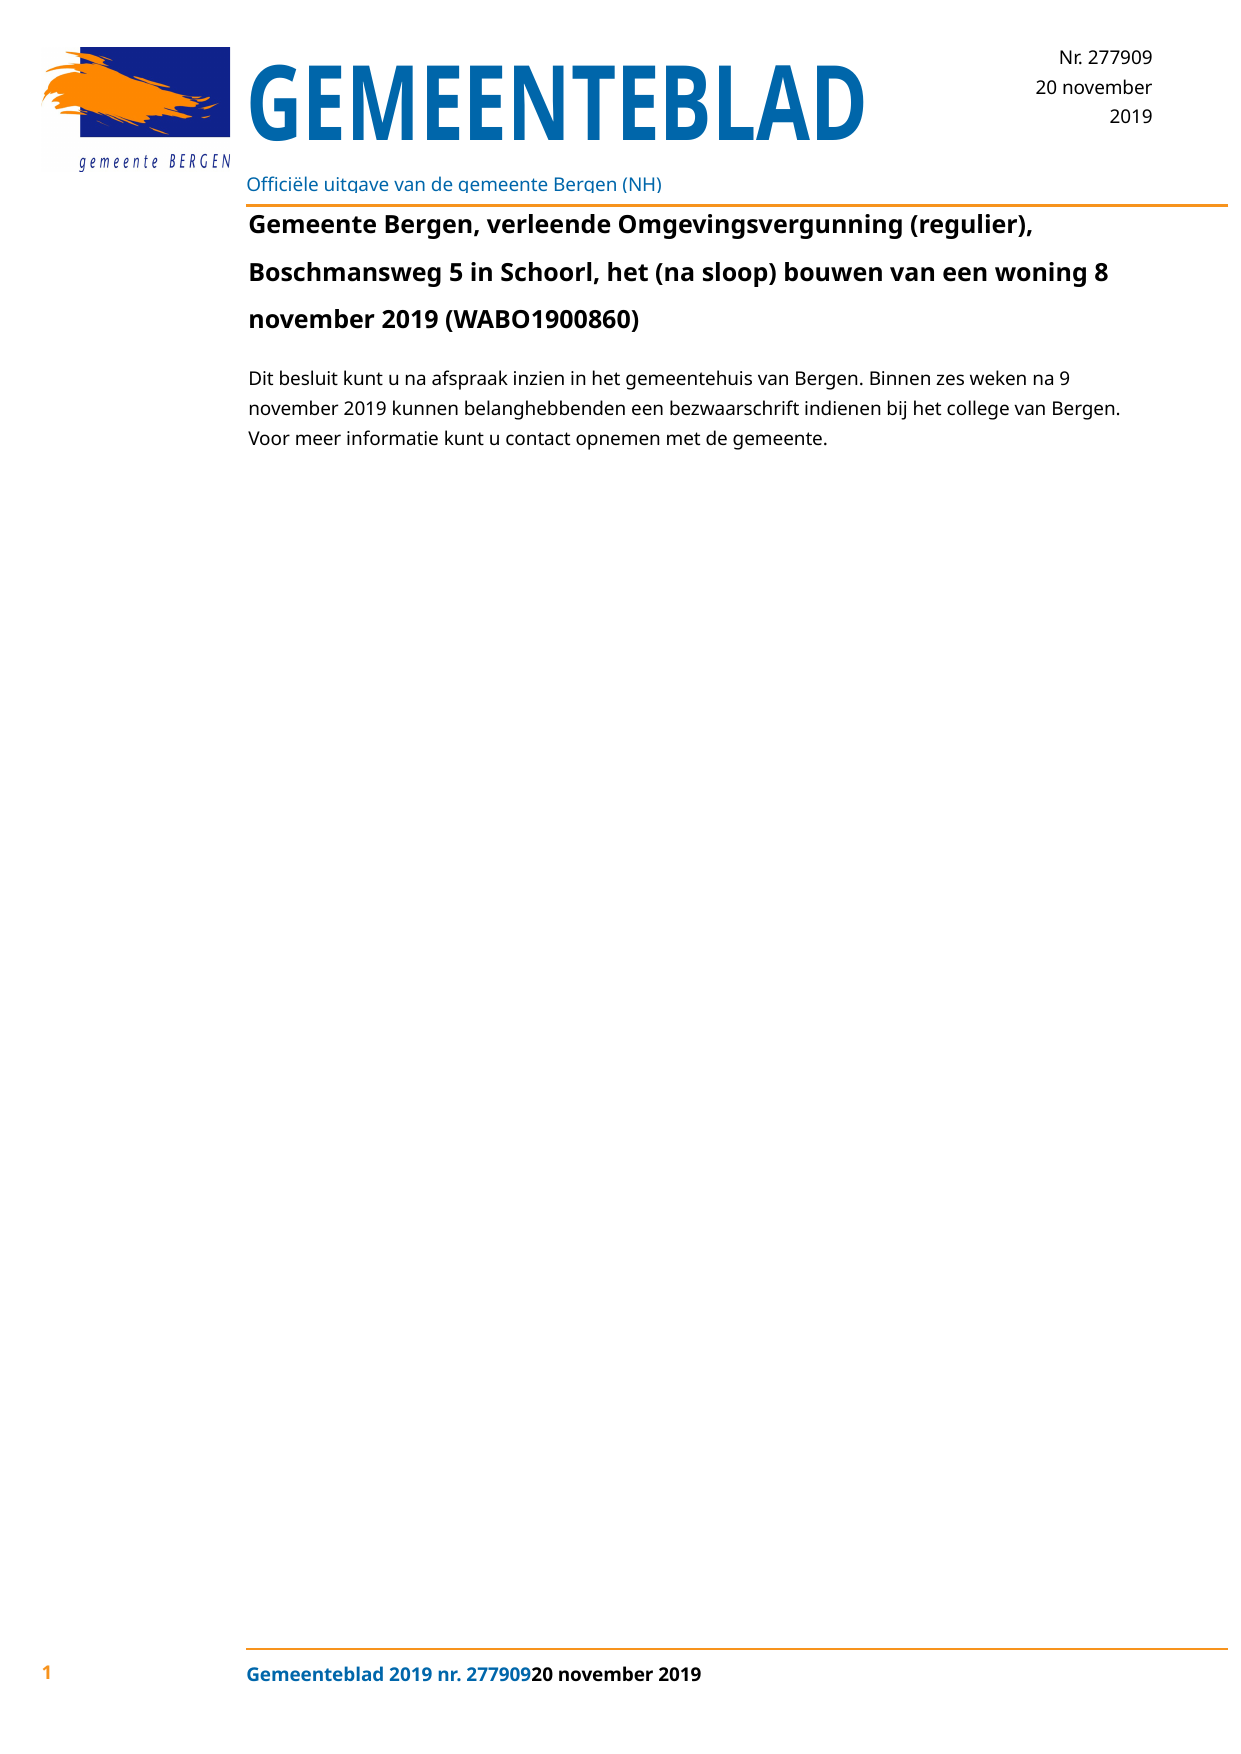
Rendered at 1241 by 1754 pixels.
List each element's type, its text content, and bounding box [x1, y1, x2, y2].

picture [41, 47, 231, 172]
text Gemeente Bergen, verleende Omgevingsvergunning (regulier), Boschmansweg 5 in Schoorl, het (na sloop) bouwen van een woning 8 november 2019 (WABO1900860) [248, 207, 1152, 336]
text Dit besluit kunt u na afspraak inzien in het gemeentehuis van Bergen. Binnen zes weken na 9 november 2019 kunnen belanghebbenden een bezwaarschrift indienen bij het college van Bergen. Voor meer informatie kunt u contact opnemen met de gemeente. [248, 366, 1152, 450]
